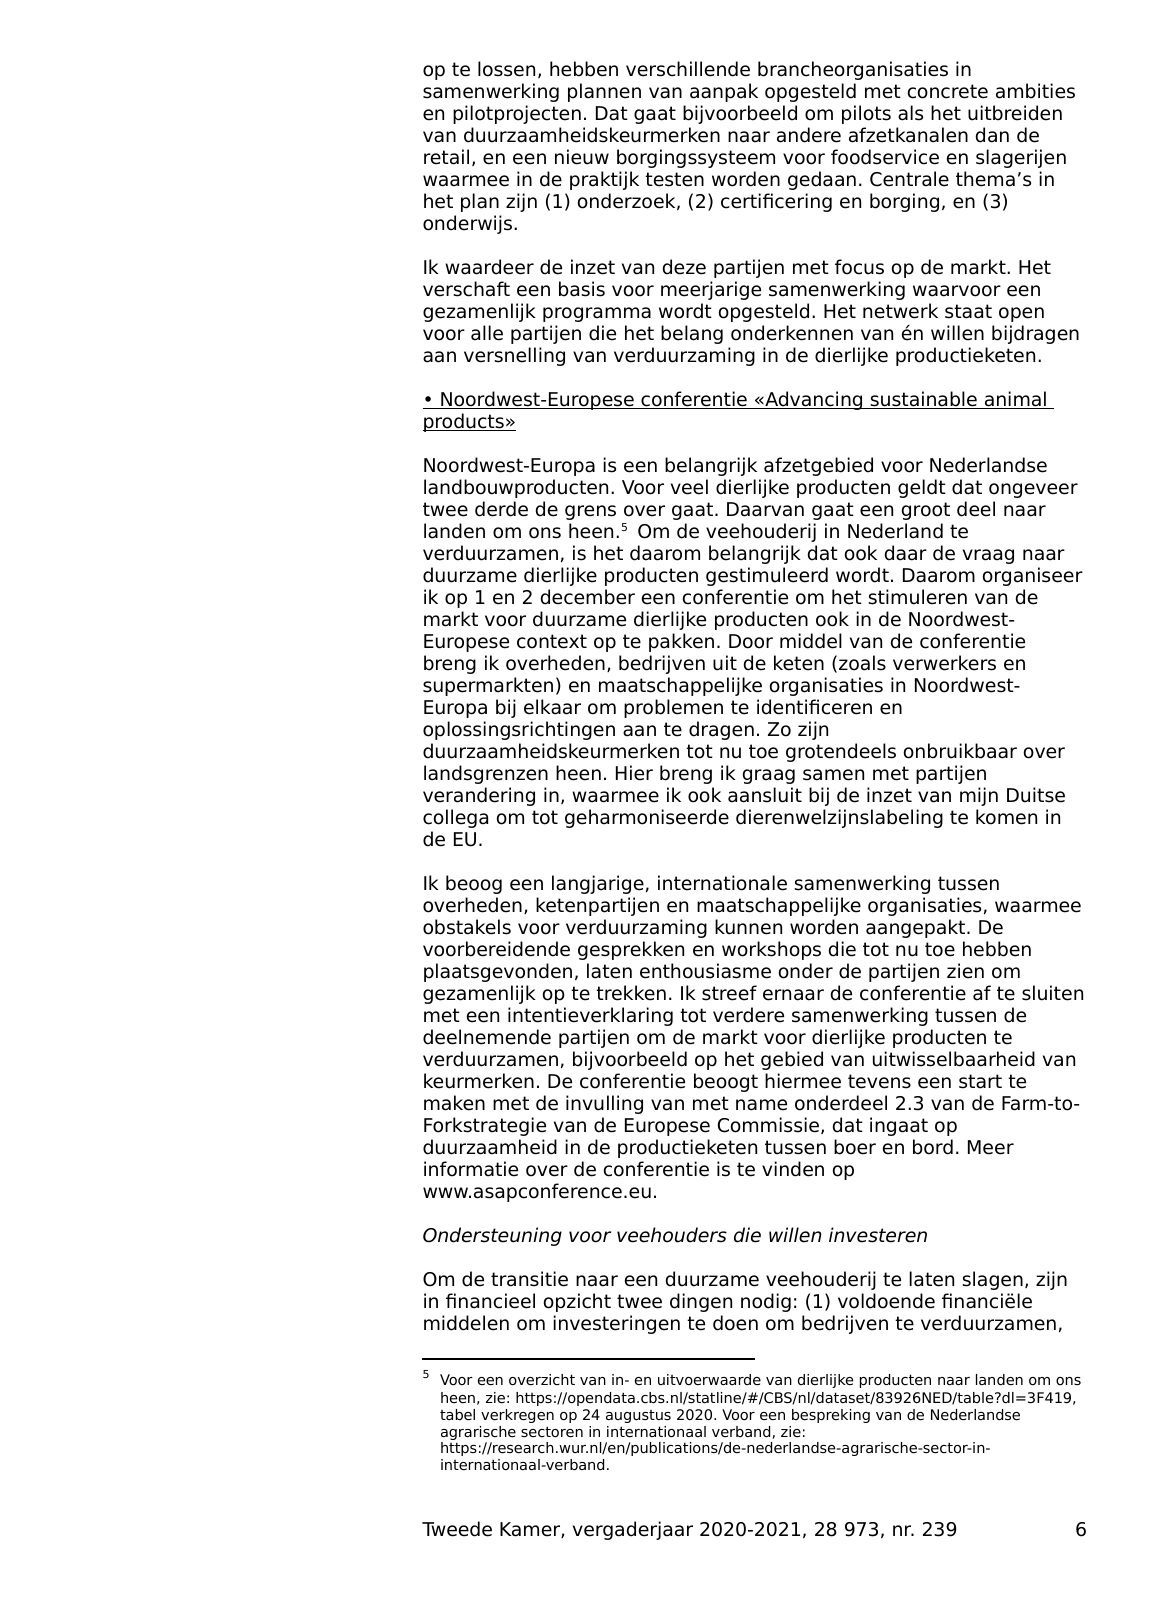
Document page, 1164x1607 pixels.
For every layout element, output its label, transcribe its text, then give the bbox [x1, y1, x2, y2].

text Noordwest-Europa is een belangrijk afzetgebied voor Nederlandse landbouwproducten. Voor veel dierlijke producten geldt dat ongeveer twee derde de grens over gaat. Daarvan gaat een groot deel naar landen om ons heen. Om de veehouderij in Nederland te verduurzamen, is het daarom belangrijk dat ook daar de vraag naar duurzame dierlijke producten gestimuleerd wordt. Daarom organiseer ik op 1 en 2 december een conferentie om het stimuleren van de markt voor duurzame dierlijke producten ook in de Noordwest-Europese context op te pakken. Door middel van de conferentie breng ik overheden, bedrijven uit de keten (zoals verwerkers en supermarkten) en maatschappelijke organisaties in Noordwest-Europa bij elkaar om problemen te identificeren en oplossingsrichtingen aan te dragen. Zo zijn duurzaamheidskeurmerken tot nu toe grotendeels onbruikbaar over landsgrenzen heen. Hier breng ik graag samen met partijen verandering in, waarmee ik ook aansluit bij de inzet van mijn Duitse collega om tot geharmoniseerde dierenwelzijnslabeling te komen in de EU. [422, 455, 1087, 851]
subtitle • Noordwest-Europese conferentie «Advancing sustainable animal products» [422, 389, 1087, 433]
text Ik waardeer de inzet van deze partijen met focus op de markt. Het verschaft een basis voor meerjarige samenwerking waarvoor een gezamenlijk programma wordt opgesteld. Het netwerk staat open voor alle partijen die het belang onderkennen van én willen bijdragen aan versnelling van verduurzaming in de dierlijke productieketen. [422, 257, 1087, 367]
text Ik beoog een langjarige, internationale samenwerking tussen overheden, ketenpartijen en maatschappelijke organisaties, waarmee obstakels voor verduurzaming kunnen worden aangepakt. De voorbereidende gesprekken en workshops die tot nu toe hebben plaatsgevonden, laten enthousiasme onder de partijen zien om gezamenlijk op te trekken. Ik streef ernaar de conferentie af te sluiten met een intentieverklaring tot verdere samenwerking tussen de deelnemende partijen om de markt voor dierlijke producten te verduurzamen, bijvoorbeeld op het gebied van uitwisselbaarheid van keurmerken. De conferentie beoogt hiermee tevens een start te maken met de invulling van met name onderdeel 2.3 van de Farm-to-Forkstrategie van de Europese Commissie, dat ingaat op duurzaamheid in de productieketen tussen boer en bord. Meer informatie over de conferentie is te vinden op www.asapconference.eu. [422, 873, 1087, 1203]
text op te lossen, hebben verschillende brancheorganisaties in samenwerking plannen van aanpak opgesteld met concrete ambities en pilotprojecten. Dat gaat bijvoorbeeld om pilots als het uitbreiden van duurzaamheidskeurmerken naar andere afzetkanalen dan de retail, en een nieuw borgingssysteem voor foodservice en slagerijen waarmee in de praktijk testen worden gedaan. Centrale thema’s in het plan zijn (1) onderzoek, (2) certificering en borging, en (3) onderwijs. [422, 59, 1087, 235]
subtitle Ondersteuning voor veehouders die willen investeren [422, 1225, 1087, 1247]
text Voor een overzicht van in- en uitvoerwaarde van dierlijke producten naar landen om ons heen, zie: https://opendata.cbs.nl/statline/#/CBS/nl/dataset/83926NED/table?dl=3F419, tabel verkregen op 24 augustus 2020. Voor een bespreking van de Nederlandse agrarische sectoren in internationaal verband, zie: https://research.wur.nl/en/publications/de-nederlandse-agrarische-sector-in-internationaal-verband. [422, 1368, 1087, 1474]
text Om de transitie naar een duurzame veehouderij te laten slagen, zijn in financieel opzicht twee dingen nodig: (1) voldoende financiële middelen om investeringen te doen om bedrijven te verduurzamen, [422, 1269, 1087, 1335]
